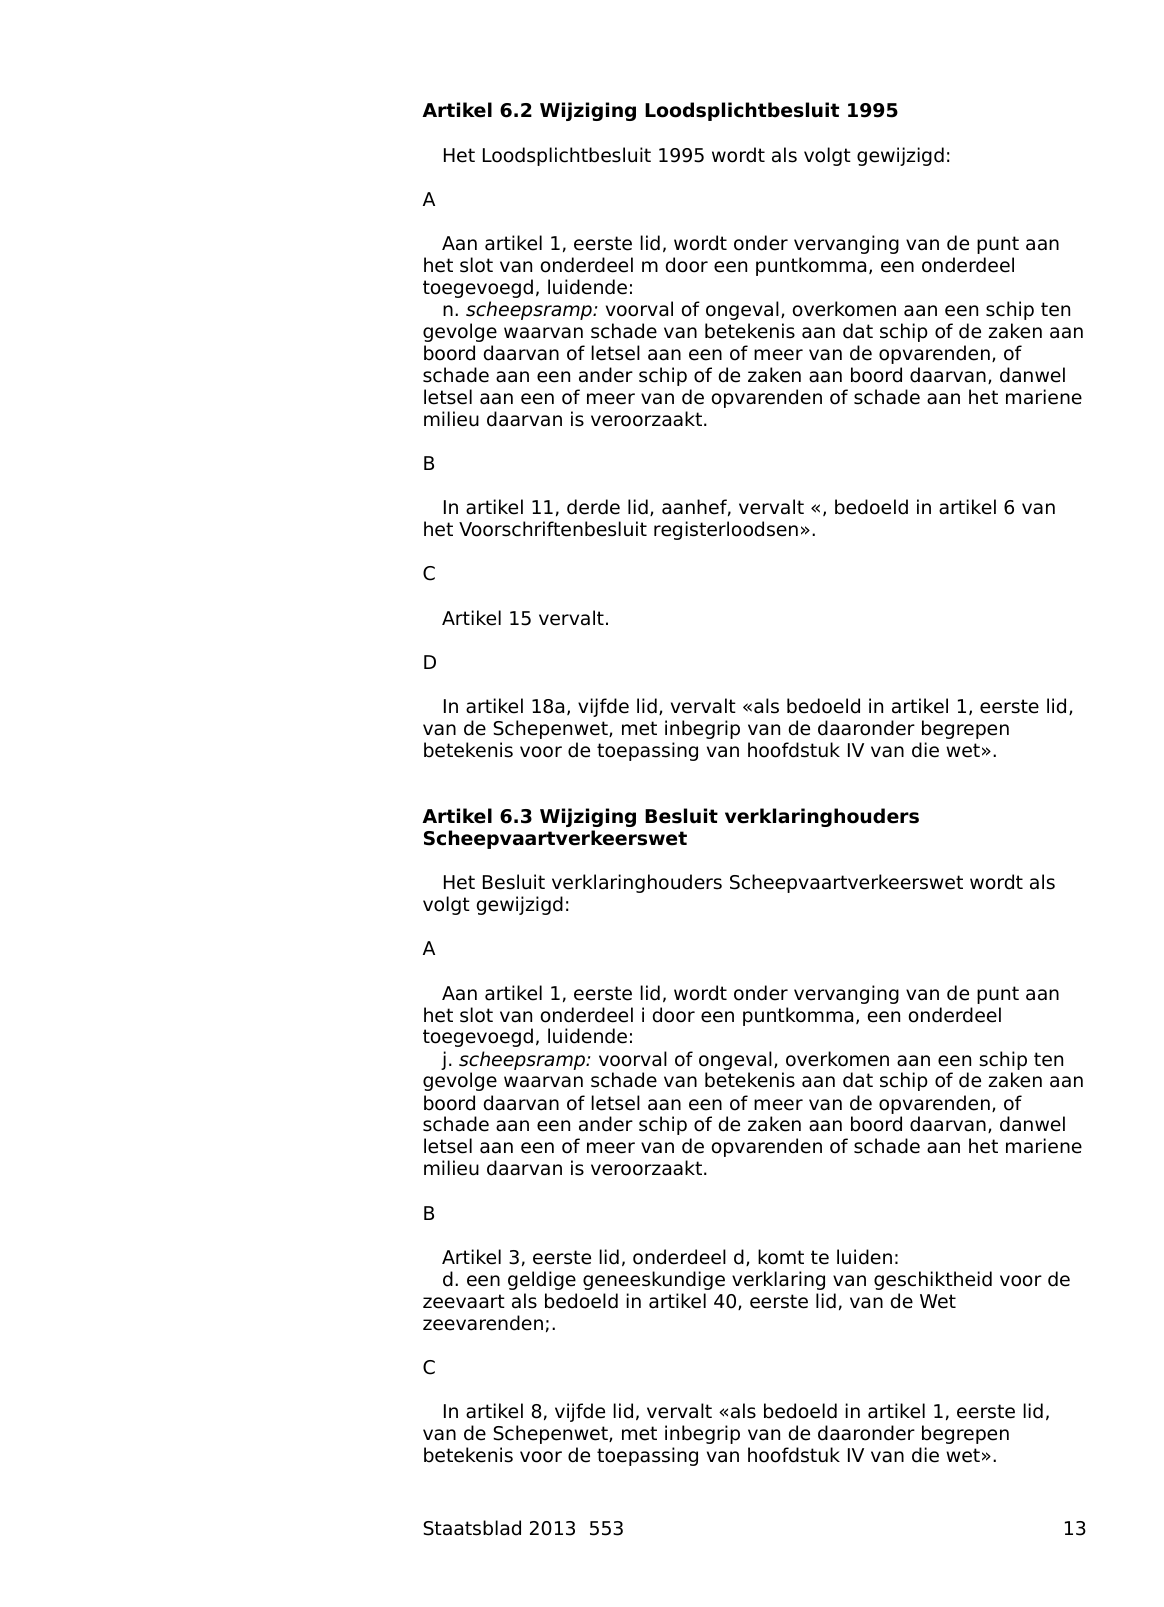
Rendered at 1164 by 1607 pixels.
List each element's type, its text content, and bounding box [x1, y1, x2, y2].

text B [422, 453, 1087, 475]
text Artikel 3, eerste lid, onderdeel d, komt te luiden: [422, 1247, 1087, 1269]
text B [422, 1202, 1087, 1224]
text Het Besluit verklaringhouders Scheepvaartverkeerswet wordt als volgt gewijzigd: [422, 872, 1087, 916]
text In artikel 8, vijfde lid, vervalt «als bedoeld in artikel 1, eerste lid, van de Schepenwet, met inbegrip van de daaronder begrepen betekenis voor de toepassing van hoofdstuk IV van die wet». [422, 1401, 1087, 1467]
text A [422, 189, 1087, 211]
text A [422, 938, 1087, 960]
subtitle Artikel 6.3 Wijziging Besluit verklaringhouders Scheepvaartverkeerswet [422, 806, 1087, 850]
text In artikel 18a, vijfde lid, vervalt «als bedoeld in artikel 1, eerste lid, van de Schepenwet, met inbegrip van de daaronder begrepen betekenis voor de toepassing van hoofdstuk IV van die wet». [422, 696, 1087, 762]
text n. scheepsramp: voorval of ongeval, overkomen aan een schip ten gevolge waarvan schade van betekenis aan dat schip of de zaken aan boord daarvan of letsel aan een of meer van de opvarenden, of schade aan een ander schip of de zaken aan boord daarvan, danwel letsel aan een of meer van de opvarenden of schade aan het mariene milieu daarvan is veroorzaakt. [422, 299, 1087, 431]
subtitle Artikel 6.2 Wijziging Loodsplichtbesluit 1995 [422, 100, 1087, 122]
text Aan artikel 1, eerste lid, wordt onder vervanging van de punt aan het slot van onderdeel m door een puntkomma, een onderdeel toegevoegd, luidende: [422, 233, 1087, 299]
text j. scheepsramp: voorval of ongeval, overkomen aan een schip ten gevolge waarvan schade van betekenis aan dat schip of de zaken aan boord daarvan of letsel aan een of meer van de opvarenden, of schade aan een ander schip of de zaken aan boord daarvan, danwel letsel aan een of meer van de opvarenden of schade aan het mariene milieu daarvan is veroorzaakt. [422, 1048, 1087, 1180]
text Het Loodsplichtbesluit 1995 wordt als volgt gewijzigd: [422, 144, 1087, 167]
text D [422, 652, 1087, 673]
text Aan artikel 1, eerste lid, wordt onder vervanging van de punt aan het slot van onderdeel i door een puntkomma, een onderdeel toegevoegd, luidende: [422, 982, 1087, 1048]
text In artikel 11, derde lid, aanhef, vervalt «, bedoeld in artikel 6 van het Voorschriftenbesluit registerloodsen». [422, 497, 1087, 541]
text C [422, 1357, 1087, 1379]
text d. een geldige geneeskundige verklaring van geschiktheid voor de zeevaart als bedoeld in artikel 40, eerste lid, van de Wet zeevarenden;. [422, 1269, 1087, 1334]
text C [422, 563, 1087, 585]
text Artikel 15 vervalt. [422, 607, 1087, 629]
